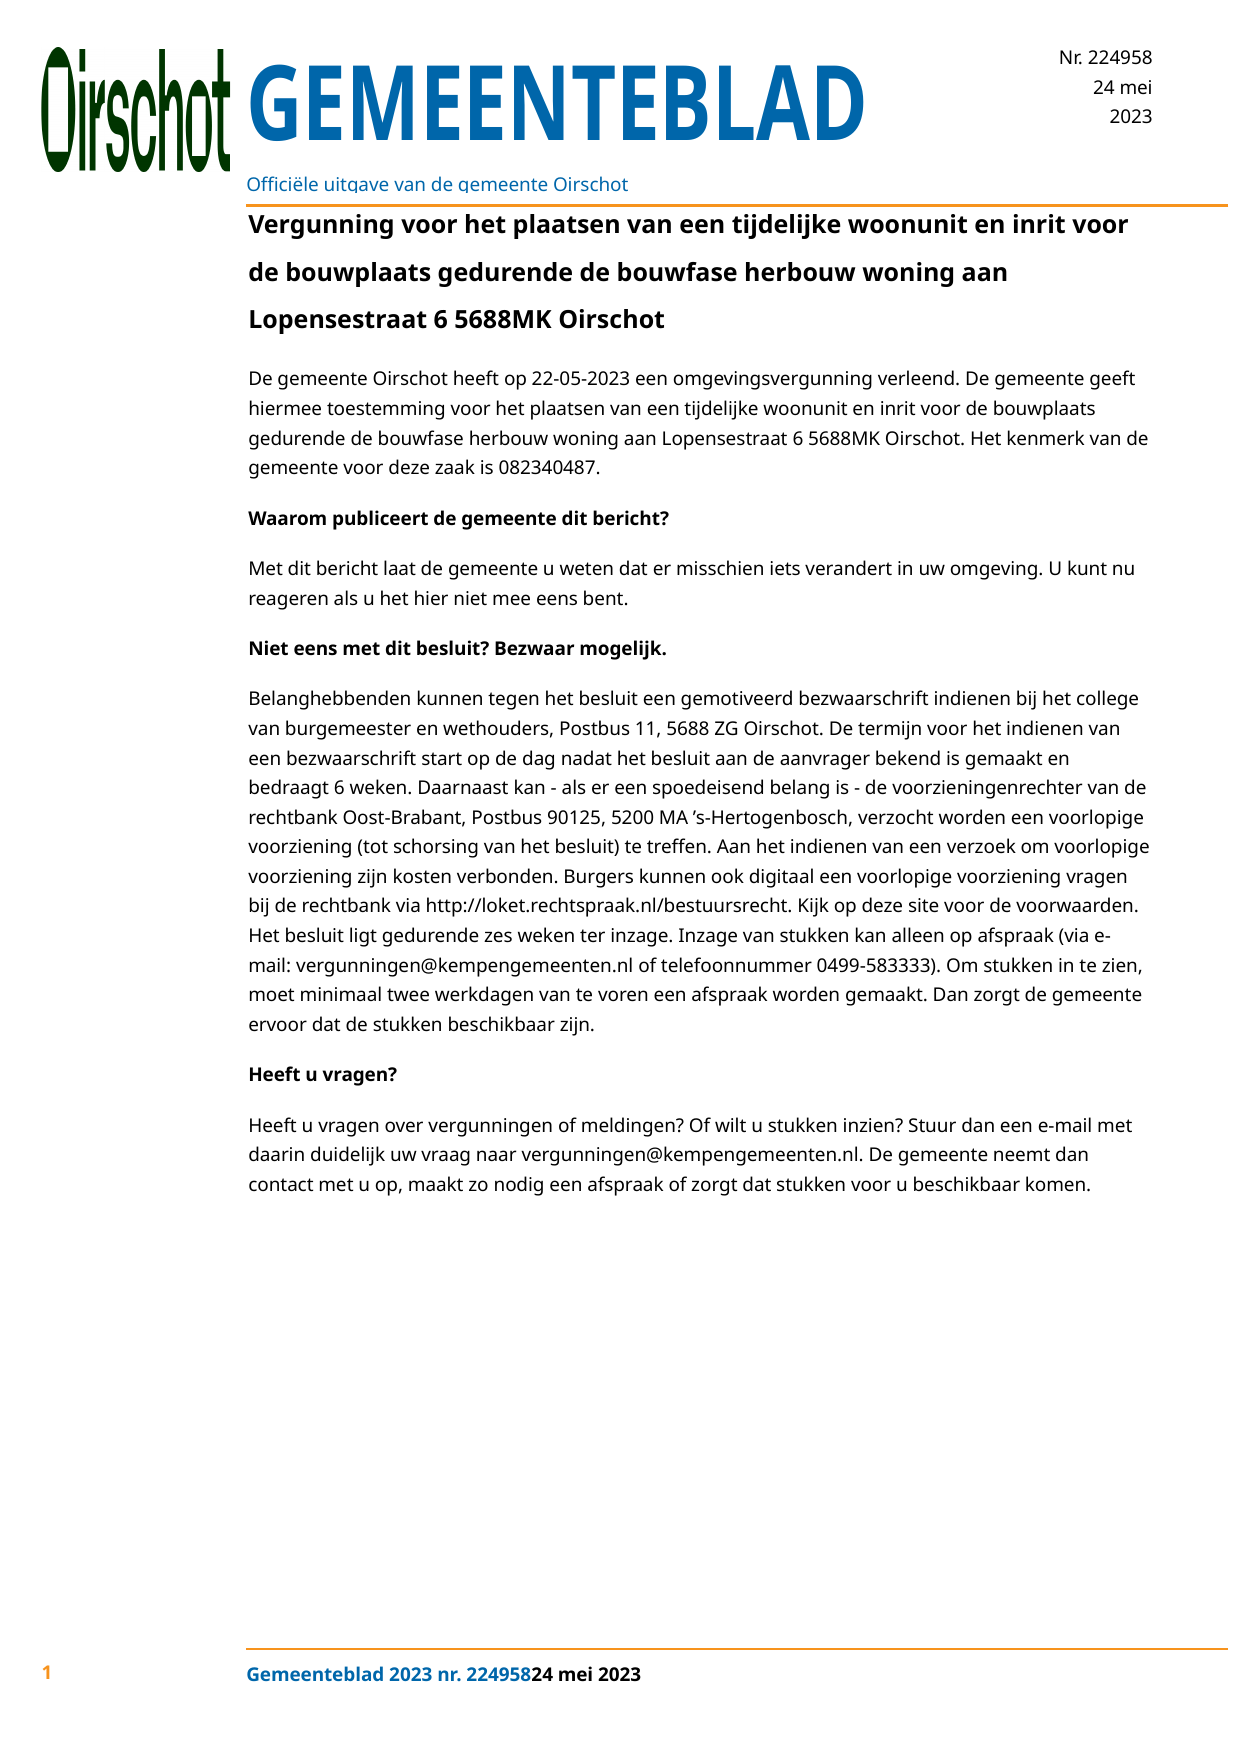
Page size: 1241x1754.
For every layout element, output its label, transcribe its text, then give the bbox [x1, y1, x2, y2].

text De gemeente Oirschot heeft op 22-05-2023 een omgevingsvergunning verleend. De gemeente geeft hiermee toestemming voor het plaatsen van een tijdelijke woonunit en inrit voor de bouwplaats gedurende de bouwfase herbouw woning aan Lopensestraat 6 5688MK Oirschot. Het kenmerk van de gemeente voor deze zaak is 082340487. [248, 366, 1152, 480]
text Waarom publiceert de gemeente dit bericht? [248, 505, 1152, 530]
picture [41, 47, 231, 172]
text Met dit bericht laat de gemeente u weten dat er misschien iets verandert in uw omgeving. U kunt nu reageren als u het hier niet mee eens bent. [248, 555, 1152, 610]
text Niet eens met dit besluit? Bezwaar mogelijk. [248, 635, 1152, 661]
text Vergunning voor het plaatsen van een tijdelijke woonunit en inrit voor de bouwplaats gedurende de bouwfase herbouw woning aan Lopensestraat 6 5688MK Oirschot [248, 207, 1152, 336]
text Heeft u vragen? [248, 1061, 1152, 1087]
text Belanghebbenden kunnen tegen het besluit een gemotiveerd bezwaarschrift indienen bij het college van burgemeester en wethouders, Postbus 11, 5688 ZG Oirschot. De termijn voor het indienen van een bezwaarschrift start op de dag nadat het besluit aan de aanvrager bekend is gemaakt en bedraagt 6 weken. Daarnaast kan - als er een spoedeisend belang is - de voorzieningenrechter van de rechtbank Oost-Brabant, Postbus 90125, 5200 MA ’s-Hertogenbosch, verzocht worden een voorlopige voorziening (tot schorsing van het besluit) te treffen. Aan het indienen van een verzoek om voorlopige voorziening zijn kosten verbonden. Burgers kunnen ook digitaal een voorlopige voorziening vragen bij de rechtbank via http://loket.rechtspraak.nl/bestuursrecht. Kijk op deze site voor de voorwaarden. Het besluit ligt gedurende zes weken ter inzage. Inzage van stukken kan alleen op afspraak (via e-mail: vergunningen@kempengemeenten.nl of telefoonnummer 0499-583333). Om stukken in te zien, moet minimaal twee werkdagen van te voren een afspraak worden gemaakt. Dan zorgt de gemeente ervoor dat de stukken beschikbaar zijn. [248, 686, 1152, 1037]
text Heeft u vragen over vergunningen of meldingen? Of wilt u stukken inzien? Stuur dan een e-mail met daarin duidelijk uw vraag naar vergunningen@kempengemeenten.nl. De gemeente neemt dan contact met u op, maakt zo nodig een afspraak of zorgt dat stukken voor u beschikbaar komen. [248, 1112, 1152, 1197]
